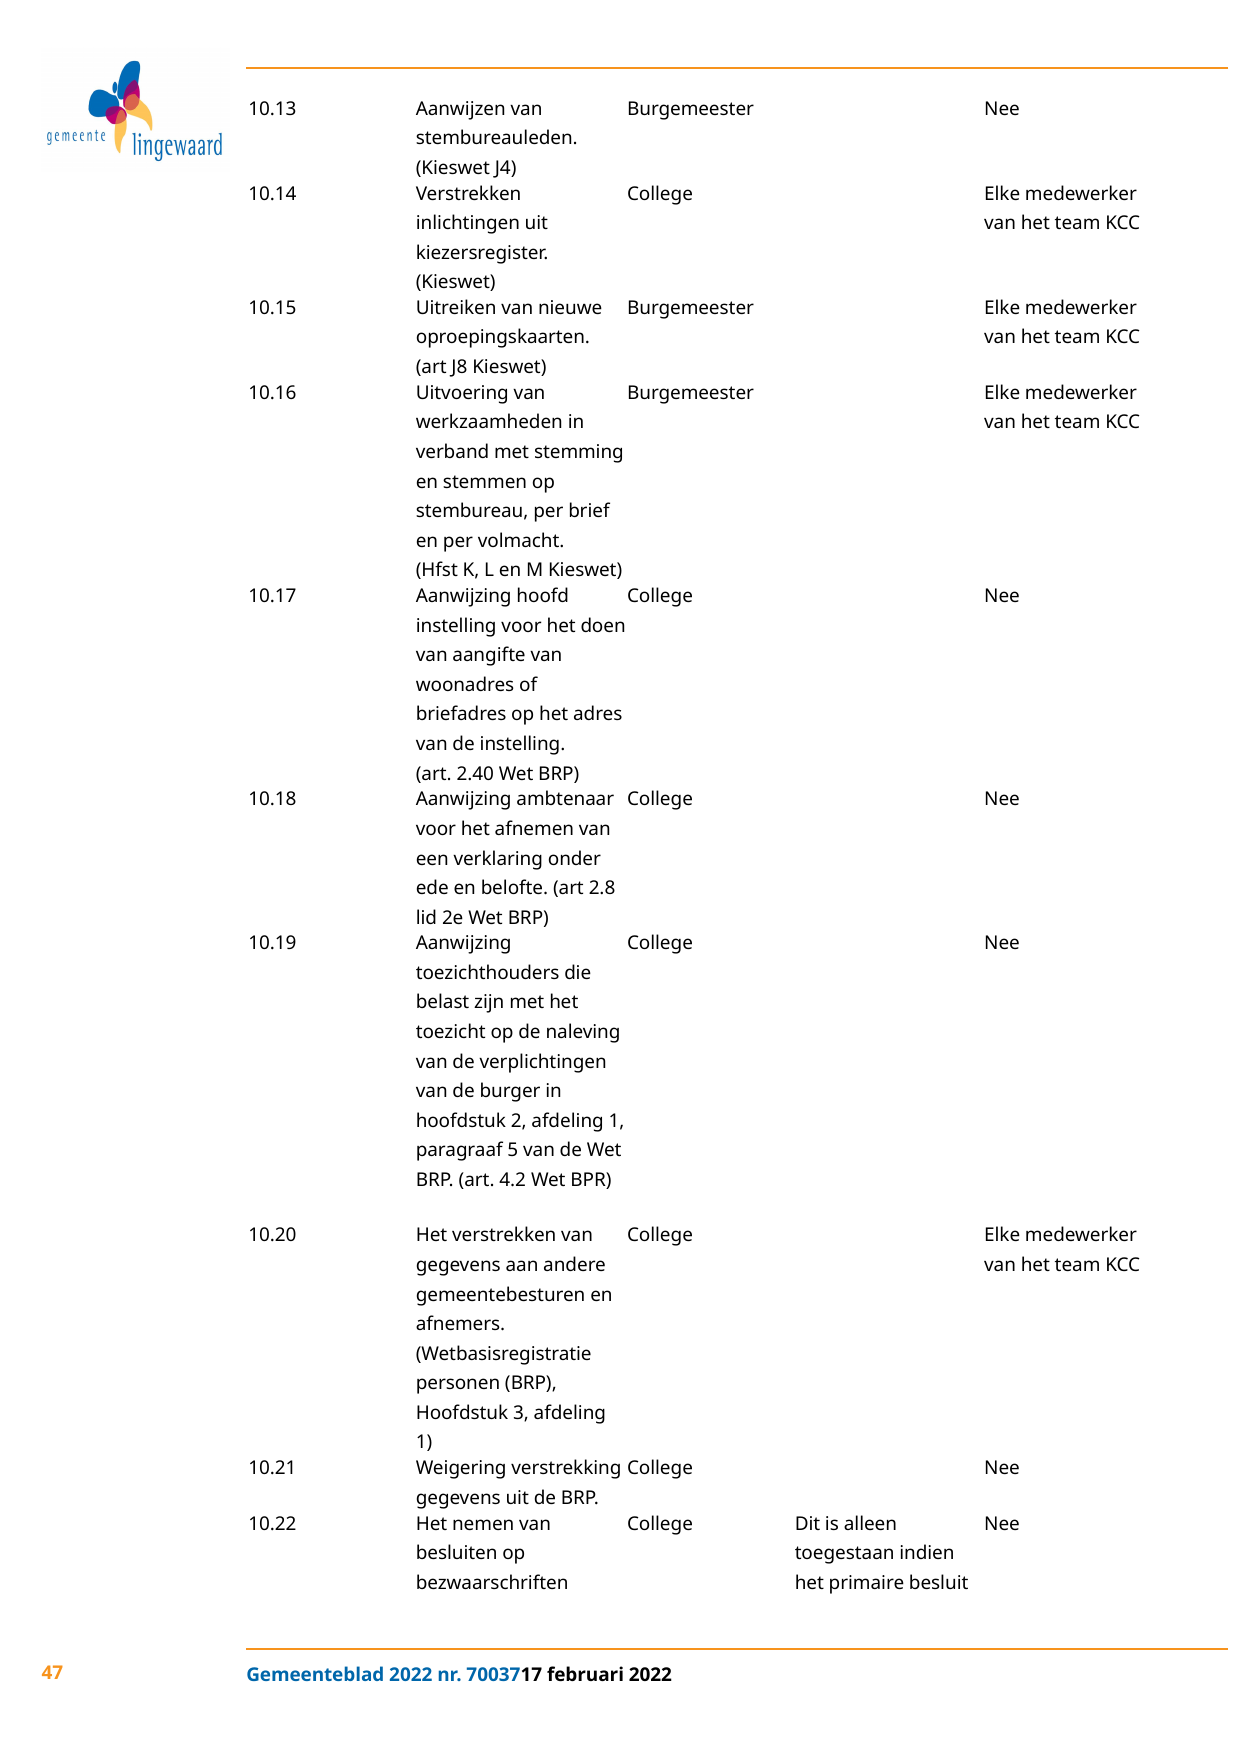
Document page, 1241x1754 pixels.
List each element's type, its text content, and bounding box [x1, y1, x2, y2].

table_cell 10.14 [248, 180, 416, 294]
table_cell Burgemeester [627, 95, 794, 180]
table_cell Dit is alleen toegestaan indien het primaire besluit [795, 1510, 984, 1594]
table_cell [795, 95, 984, 180]
table_cell College [627, 786, 794, 929]
table_cell Uitvoering van werkzaamheden in verband met stemming en stemmen op stembureau, per brief en per volmacht. (Hfst K, L en M Kieswet) [416, 379, 627, 582]
picture [41, 47, 231, 172]
table_cell College [627, 1222, 794, 1454]
table_cell Aanwijzing hoofd instelling voor het doen van aangifte van woonadres of briefadres op het adres van de instelling. (art. 2.40 Wet BRP) [416, 582, 627, 786]
table_cell College [627, 1454, 794, 1510]
table_cell Aanwijzing ambtenaar voor het afnemen van een verklaring onder ede en belofte. (art 2.8 lid 2e Wet BRP) [416, 786, 627, 929]
table_cell College [627, 180, 794, 294]
table_cell College [627, 1510, 794, 1594]
table_cell Nee [984, 1510, 1152, 1594]
table_cell 10.22 [248, 1510, 416, 1594]
table_cell Uitreiken van nieuwe oproepingskaarten. (art J8 Kieswet) [416, 294, 627, 379]
table_cell Nee [984, 930, 1152, 1222]
table_cell College [627, 930, 794, 1222]
table_cell Aanwijzing toezichthouders die belast zijn met het toezicht op de naleving van de verplichtingen van de burger in hoofdstuk 2, afdeling 1, paragraaf 5 van de Wet BRP. (art. 4.2 Wet BPR) [416, 930, 627, 1222]
table_cell 10.15 [248, 294, 416, 379]
table_cell Nee [984, 786, 1152, 929]
table_cell [795, 1454, 984, 1510]
table_cell 10.17 [248, 582, 416, 786]
table_cell 10.21 [248, 1454, 416, 1510]
table_cell 10.16 [248, 379, 416, 582]
table_cell [795, 379, 984, 582]
table_cell Nee [984, 1454, 1152, 1510]
table_cell Elke medewerker van het team KCC [984, 1222, 1152, 1454]
table_cell Elke medewerker van het team KCC [984, 180, 1152, 294]
table_cell [795, 582, 984, 786]
table_cell College [627, 582, 794, 786]
table_cell Aanwijzen van stembureauleden. (Kieswet J4) [416, 95, 627, 180]
table_cell Burgemeester [627, 379, 794, 582]
table_cell 10.18 [248, 786, 416, 929]
table_cell [795, 1222, 984, 1454]
table_cell Elke medewerker van het team KCC [984, 294, 1152, 379]
table_cell [795, 294, 984, 379]
table_cell Verstrekken inlichtingen uit kiezersregister. (Kieswet) [416, 180, 627, 294]
table_cell Het nemen van besluiten op bezwaarschriften [416, 1510, 627, 1594]
table_cell [795, 786, 984, 929]
table_cell Burgemeester [627, 294, 794, 379]
table_cell Nee [984, 582, 1152, 786]
table_cell [795, 930, 984, 1222]
table_cell 10.13 [248, 95, 416, 180]
table_cell 10.19 [248, 930, 416, 1222]
table_cell [795, 180, 984, 294]
table_cell Elke medewerker van het team KCC [984, 379, 1152, 582]
table_cell Nee [984, 95, 1152, 180]
table_cell 10.20 [248, 1222, 416, 1454]
table_cell Het verstrekken van gegevens aan andere gemeentebesturen en afnemers. (Wetbasisregistratie personen (BRP), Hoofdstuk 3, afdeling 1) [416, 1222, 627, 1454]
table_cell Weigering verstrekking gegevens uit de BRP. [416, 1454, 627, 1510]
